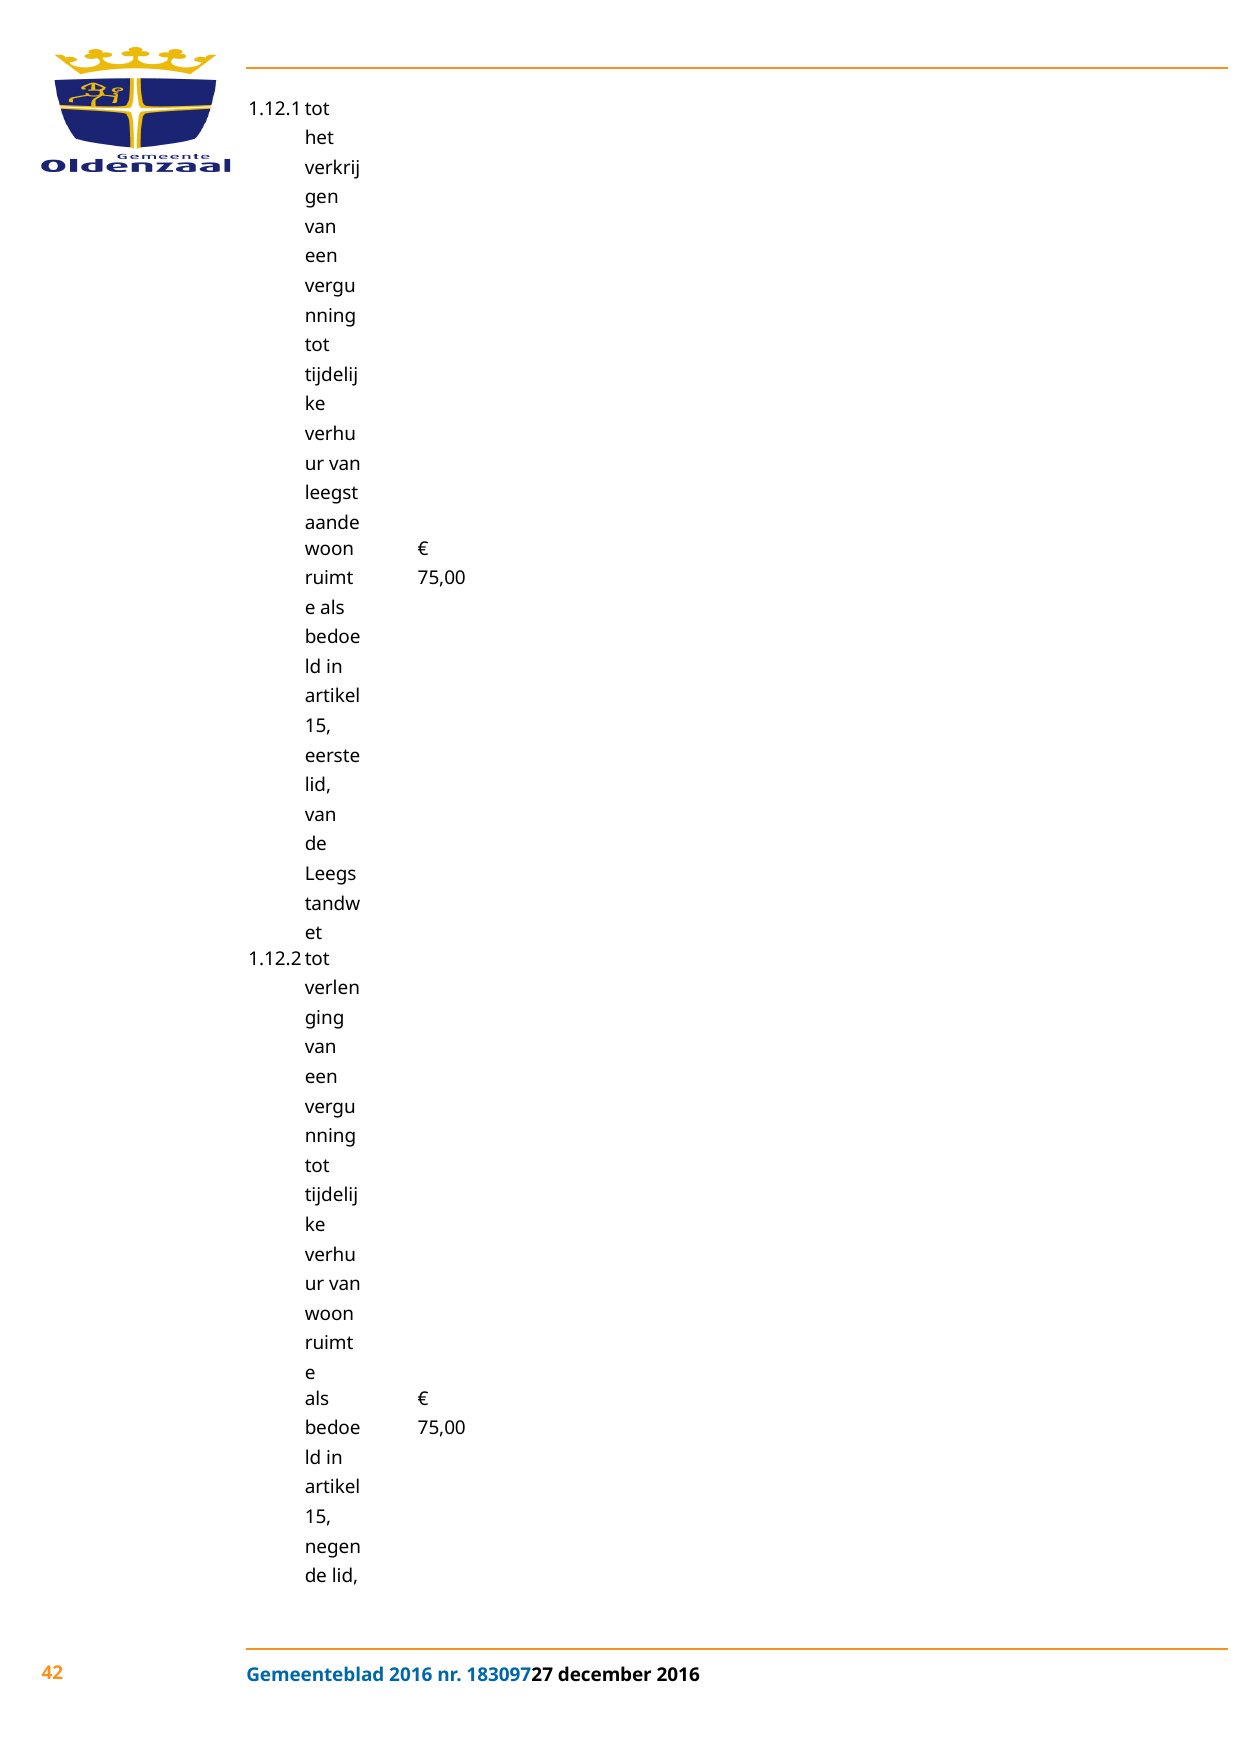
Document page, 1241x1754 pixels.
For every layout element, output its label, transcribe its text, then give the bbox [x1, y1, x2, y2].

table_cell [418, 95, 474, 535]
table_cell [361, 95, 417, 535]
table_cell [361, 535, 417, 945]
table_cell [361, 1385, 417, 1588]
table_cell 1.12.1 [248, 95, 304, 535]
table_cell [361, 945, 417, 1385]
table_cell tot verlenging van een vergunning tot tijdelijke verhuur van woonruimte [305, 945, 361, 1385]
table_cell 1.12.2 [248, 945, 304, 1385]
table_cell woonruimte als bedoeld in artikel 15, eerste lid, van de Leegstandwet [305, 535, 361, 945]
table_cell [248, 1385, 304, 1588]
table_cell tot het verkrijgen van een vergunning tot tijdelijke verhuur van leegstaande [305, 95, 361, 535]
table_cell [248, 535, 304, 945]
picture [41, 47, 231, 172]
table_cell [418, 945, 474, 1385]
table_cell als bedoeld in artikel 15, negende lid, [305, 1385, 361, 1588]
table_cell € 75,00 [418, 1385, 474, 1588]
table_cell € 75,00 [418, 535, 474, 945]
